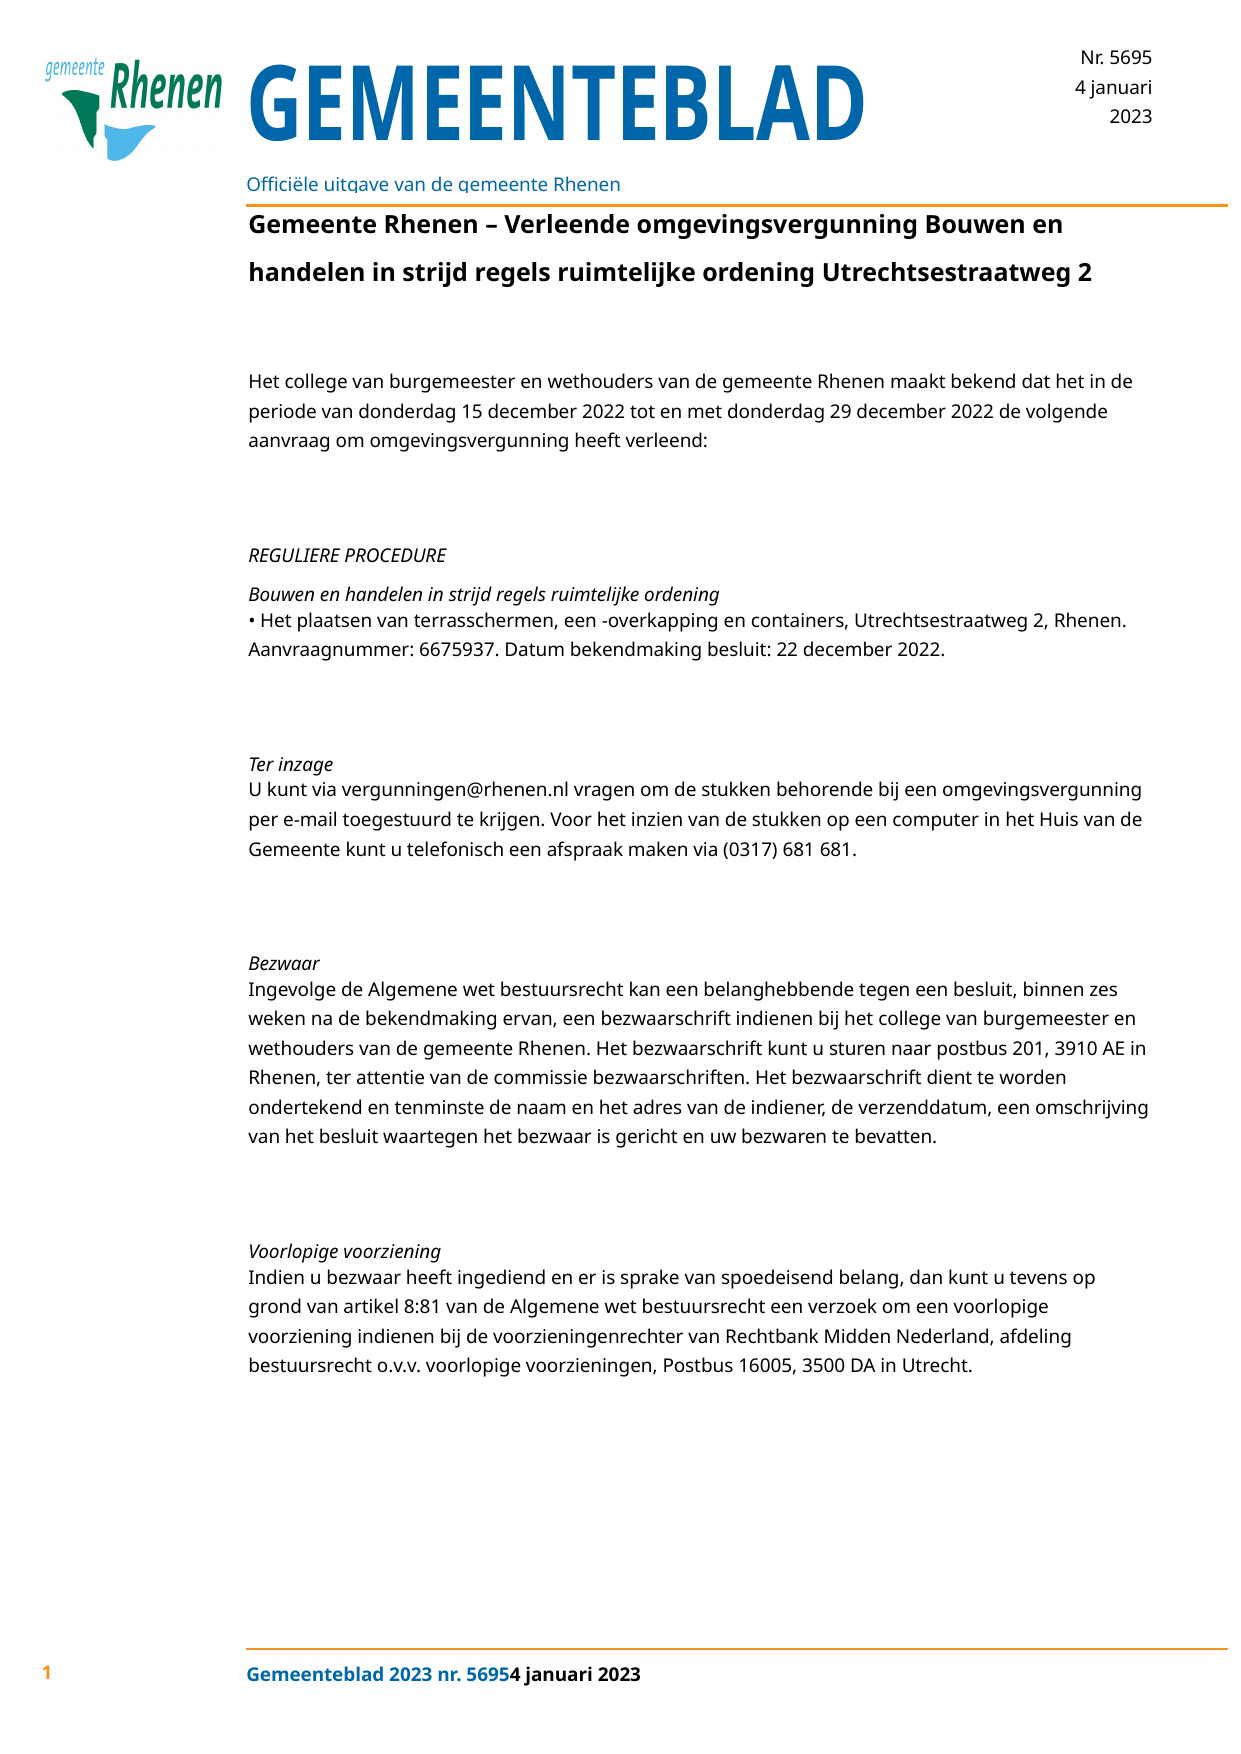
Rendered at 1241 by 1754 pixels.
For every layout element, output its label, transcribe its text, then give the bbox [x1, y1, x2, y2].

text U kunt via vergunningen@rhenen.nl vragen om de stukken behorende bij een omgevingsvergunning per e-mail toegestuurd te krijgen. Voor het inzien van de stukken op een computer in het Huis van de Gemeente kunt u telefonisch een afspraak maken via (0317) 681 681. [248, 777, 1152, 861]
text REGULIERE PROCEDURE [248, 542, 1152, 568]
text Bezwaar [248, 950, 1152, 976]
text • Het plaatsen van terrasschermen, een -overkapping en containers, Utrechtsestraatweg 2, Rhenen. Aanvraagnummer: 6675937. Datum bekendmaking besluit: 22 december 2022. [248, 607, 1152, 662]
picture [41, 47, 231, 172]
text Gemeente Rhenen – Verleende omgevingsvergunning Bouwen en handelen in strijd regels ruimtelijke ordening Utrechtsestraatweg 2 [248, 207, 1152, 288]
text Het college van burgemeester en wethouders van de gemeente Rhenen maakt bekend dat het in de periode van donderdag 15 december 2022 tot en met donderdag 29 december 2022 de volgende aanvraag om omgevingsvergunning heeft verleend: [248, 368, 1152, 453]
text Voorlopige voorziening [248, 1238, 1152, 1264]
text Ingevolge de Algemene wet bestuursrecht kan een belanghebbende tegen een besluit, binnen zes weken na de bekendmaking ervan, een bezwaarschrift indienen bij het college van burgemeester en wethouders van de gemeente Rhenen. Het bezwaarschrift kunt u sturen naar postbus 201, 3910 AE in Rhenen, ter attentie van de commissie bezwaarschriften. Het bezwaarschrift dient te worden ondertekend en tenminste de naam en het adres van de indiener, de verzenddatum, een omschrijving van het besluit waartegen het bezwaar is gericht en uw bezwaren te bevatten. [248, 976, 1152, 1149]
text Indien u bezwaar heeft ingediend en er is sprake van spoedeisend belang, dan kunt u tevens op grond van artikel 8:81 van de Algemene wet bestuursrecht een verzoek om een voorlopige voorziening indienen bij de voorzieningenrechter van Rechtbank Midden Nederland, afdeling bestuursrecht o.v.v. voorlopige voorzieningen, Postbus 16005, 3500 DA in Utrecht. [248, 1264, 1152, 1378]
text Ter inzage [248, 751, 1152, 777]
text Bouwen en handelen in strijd regels ruimtelijke ordening [248, 581, 1152, 607]
